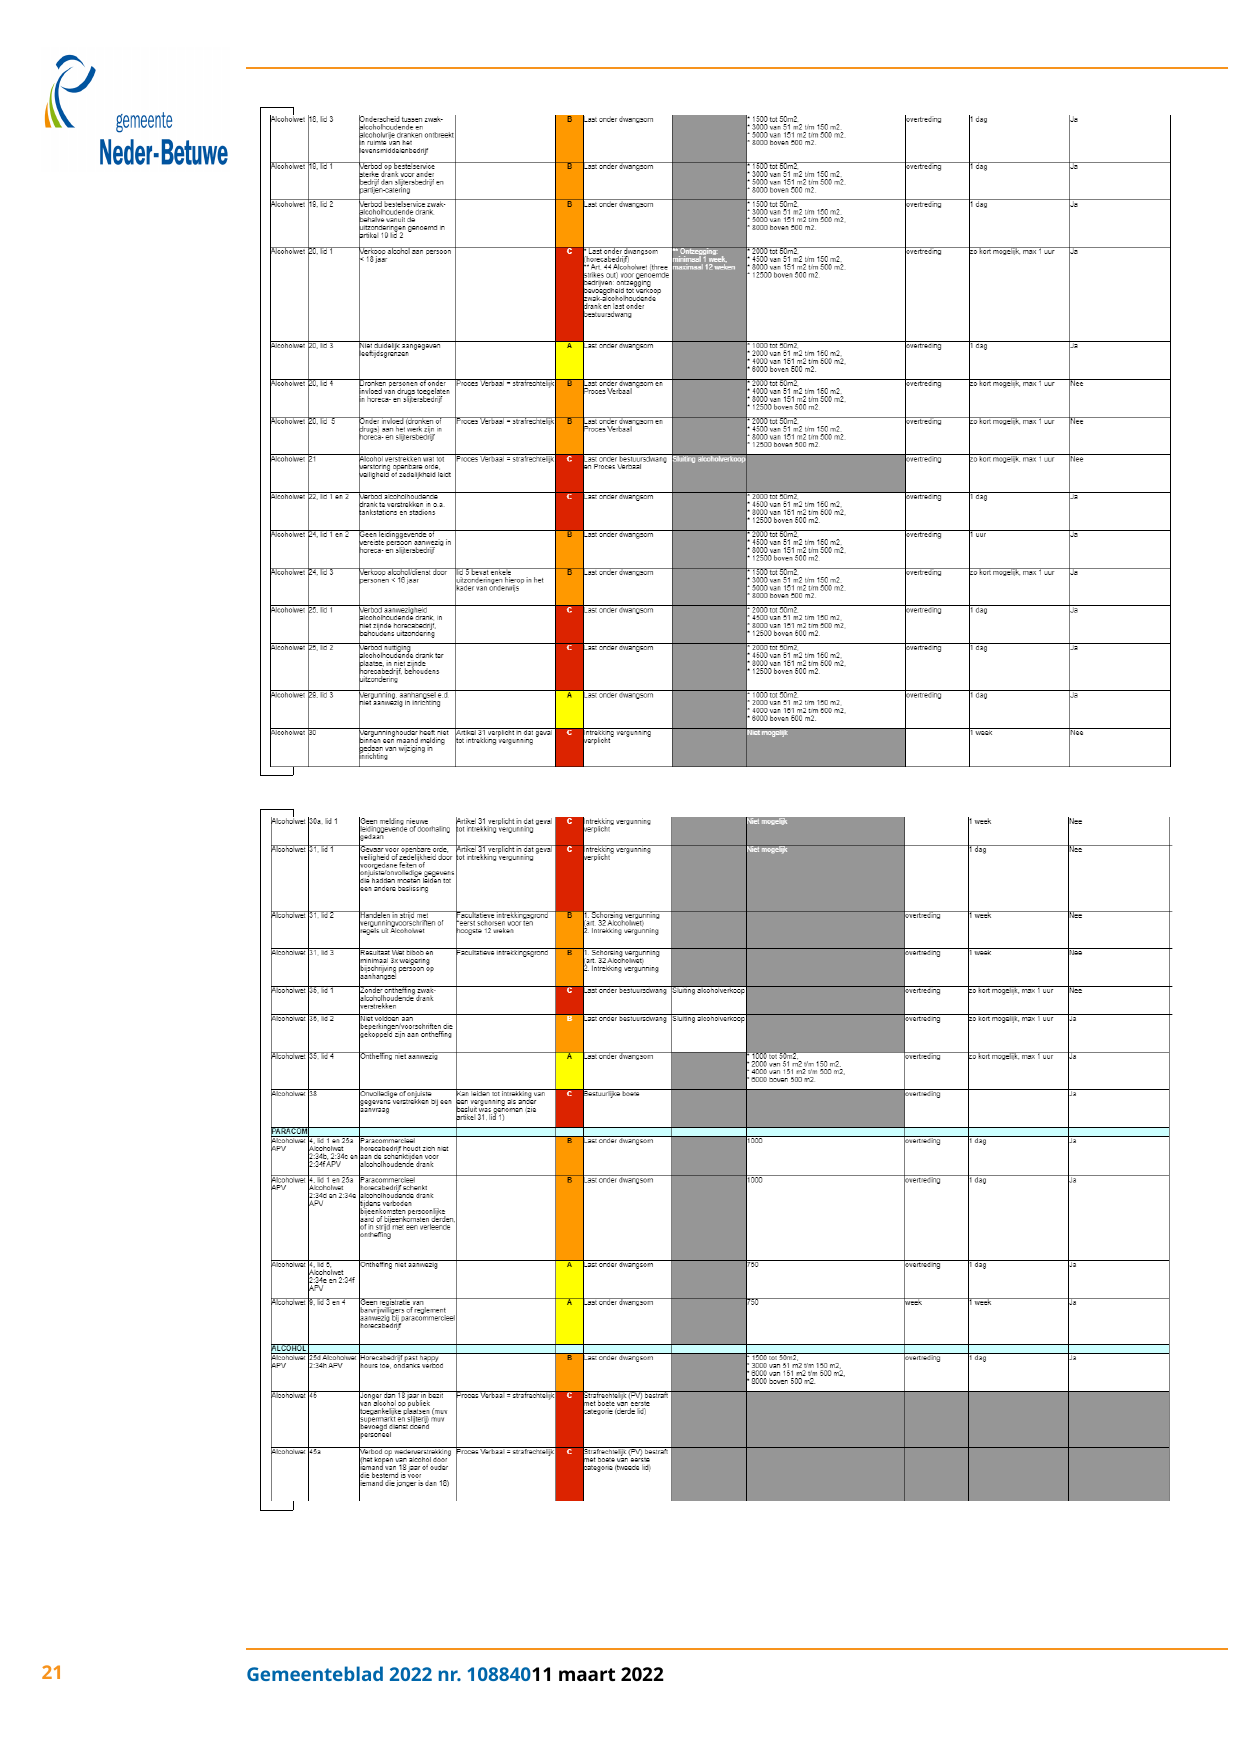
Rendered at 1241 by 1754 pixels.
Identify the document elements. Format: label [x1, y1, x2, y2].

picture [268, 115, 1173, 767]
picture [268, 817, 1173, 1501]
picture [41, 47, 231, 172]
